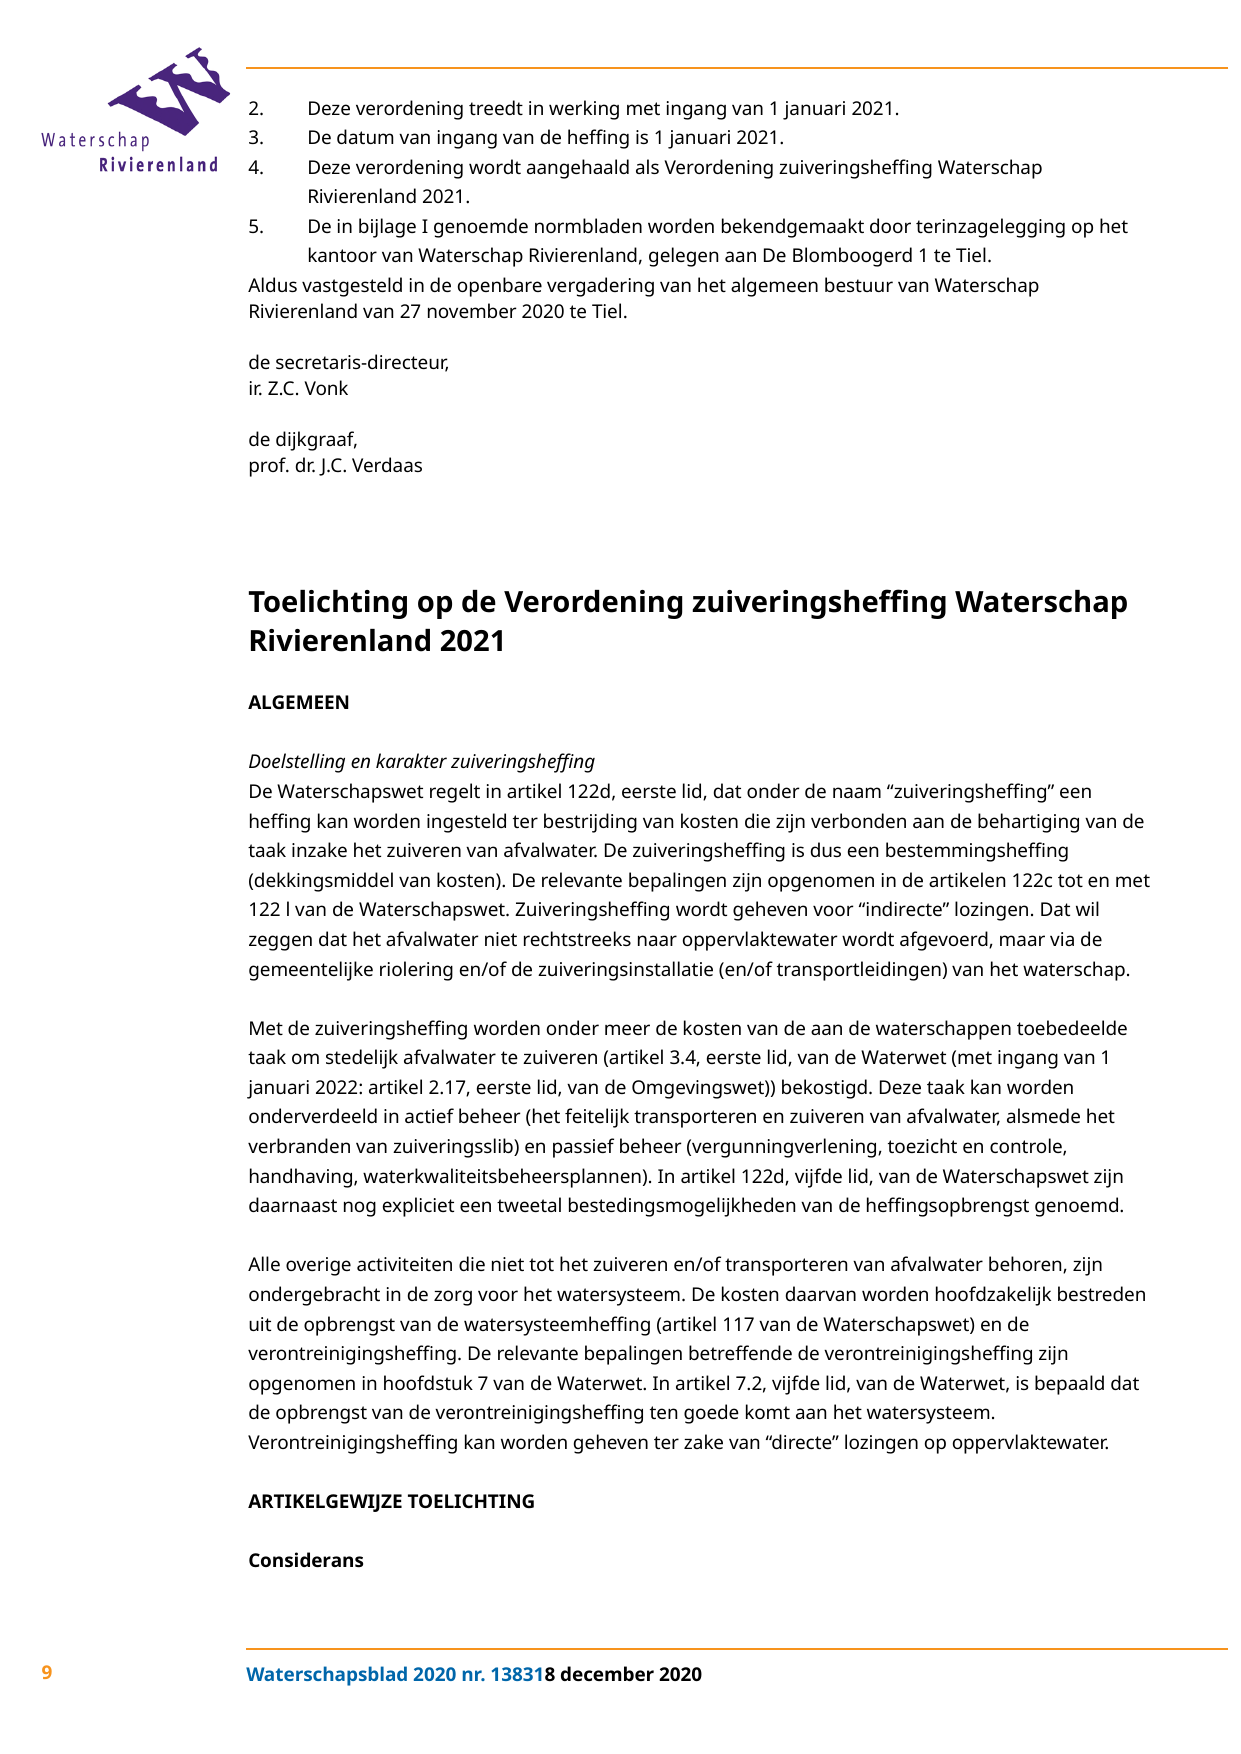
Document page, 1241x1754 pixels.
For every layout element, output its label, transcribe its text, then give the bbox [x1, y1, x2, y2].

text ir. Z.C. Vonk [248, 375, 1152, 401]
text ALGEMEEN [248, 689, 1152, 715]
list Deze verordening treedt in werking met ingang van 1 januari 2021. [248, 95, 1152, 121]
text de secretaris-directeur, [248, 349, 1152, 375]
text Met de zuiveringsheffing worden onder meer de kosten van de aan de waterschappen toebedeelde taak om stedelijk afvalwater te zuiveren (artikel 3.4, eerste lid, van de Waterwet (met ingang van 1 januari 2022: artikel 2.17, eerste lid, van de Omgevingswet)) bekostigd. Deze taak kan worden onderverdeeld in actief beheer (het feitelijk transporteren en zuiveren van afvalwater, alsmede het verbranden van zuiveringsslib) en passief beheer (vergunningverlening, toezicht en controle, handhaving, waterkwaliteitsbeheersplannen). In artikel 122d, vijfde lid, van de Waterschapswet zijn daarnaast nog expliciet een tweetal bestedingsmogelijkheden van de heffingsopbrengst genoemd. [248, 1015, 1152, 1218]
list Deze verordening wordt aangehaald als Verordening zuiveringsheffing Waterschap Rivierenland 2021. [248, 154, 1152, 209]
text De Waterschapswet regelt in artikel 122d, eerste lid, dat onder de naam “zuiveringsheffing” een heffing kan worden ingesteld ter bestrijding van kosten die zijn verbonden aan de behartiging van de taak inzake het zuiveren van afvalwater. De zuiveringsheffing is dus een bestemmingsheffing (dekkingsmiddel van kosten). De relevante bepalingen zijn opgenomen in de artikelen 122c tot en met 122 l van de Waterschapswet. Zuiveringsheffing wordt geheven voor “indirecte” lozingen. Dat wil zeggen dat het afvalwater niet rechtstreeks naar oppervlaktewater wordt afgevoerd, maar via de gemeentelijke riolering en/of de zuiveringsinstallatie (en/of transportleidingen) van het waterschap. [248, 778, 1152, 982]
text prof. dr. J.C. Verdaas [248, 452, 1152, 478]
list De datum van ingang van de heffing is 1 januari 2021. [248, 124, 1152, 150]
text Alle overige activiteiten die niet tot het zuiveren en/of transporteren van afvalwater behoren, zijn ondergebracht in de zorg voor het watersysteem. De kosten daarvan worden hoofdzakelijk bestreden uit de opbrengst van de watersysteemheffing (artikel 117 van de Waterschapswet) en de verontreinigingsheffing. De relevante bepalingen betreffende de verontreinigingsheffing zijn opgenomen in hoofdstuk 7 van de Waterwet. In artikel 7.2, vijfde lid, van de Waterwet, is bepaald dat de opbrengst van de verontreinigingsheffing ten goede komt aan het watersysteem. Verontreinigingsheffing kan worden geheven ter zake van “directe” lozingen op oppervlaktewater. [248, 1252, 1152, 1455]
text Doelstelling en karakter zuiveringsheffing [248, 749, 1152, 774]
text ARTIKELGEWIJZE TOELICHTING [248, 1488, 1152, 1514]
picture [41, 47, 231, 172]
text Considerans [248, 1547, 1152, 1573]
text Aldus vastgesteld in de openbare vergadering van het algemeen bestuur van Waterschap Rivierenland van 27 november 2020 te Tiel. [248, 272, 1152, 324]
list De in bijlage I genoemde normbladen worden bekendgemaakt door terinzagelegging op het kantoor van Waterschap Rivierenland, gelegen aan De Blomboogerd 1 te Tiel. [248, 213, 1152, 268]
text de dijkgraaf, [248, 427, 1152, 452]
text Toelichting op de Verordening zuiveringsheffing Waterschap Rivierenland 2021 [248, 581, 1152, 660]
